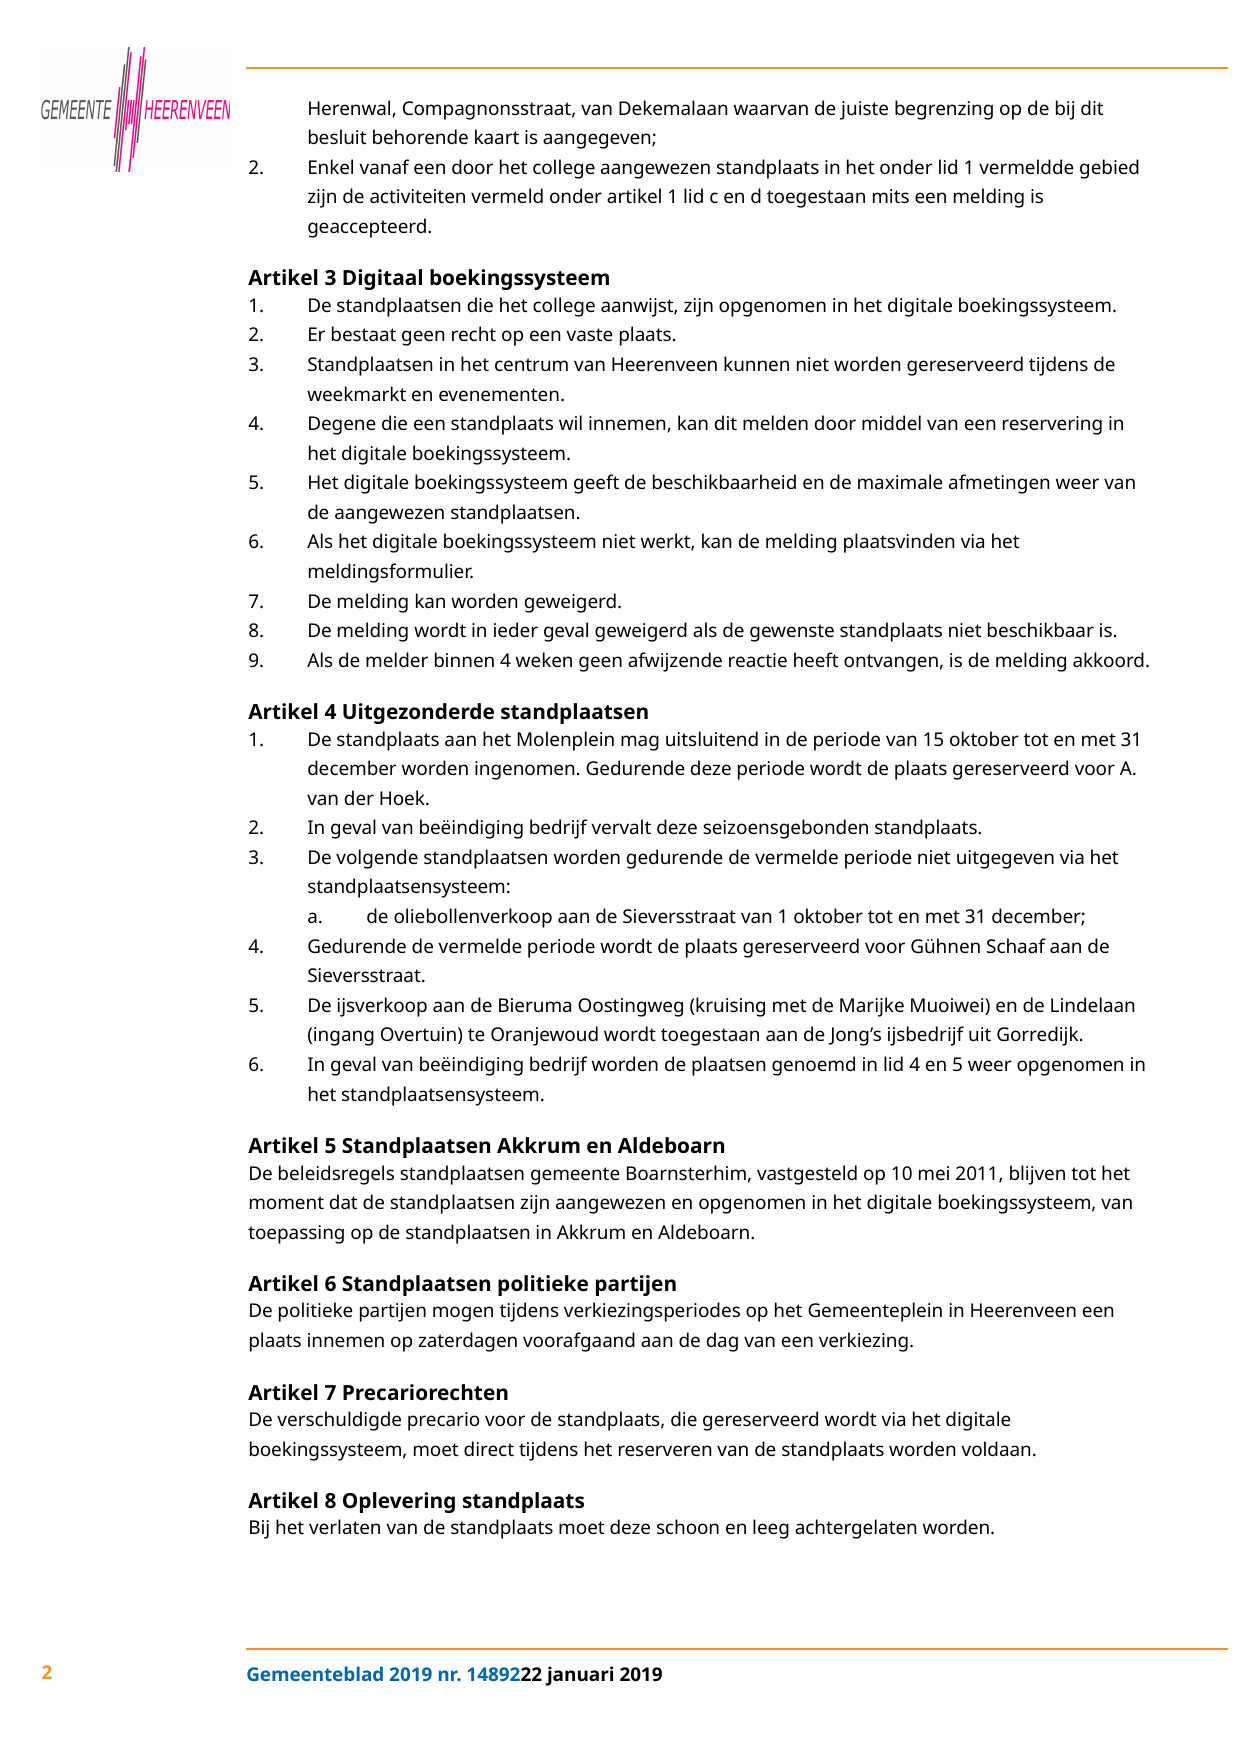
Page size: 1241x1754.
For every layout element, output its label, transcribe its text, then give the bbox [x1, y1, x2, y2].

text Artikel 5 Standplaatsen Akkrum en Aldeboarn [248, 1131, 1152, 1160]
list Gedurende de vermelde periode wordt de plaats gereserveerd voor Gühnen Schaaf aan de Sieversstraat. [248, 933, 1152, 988]
list Als de melder binnen 4 weken geen afwijzende reactie heeft ontvangen, is de melding akkoord. [248, 647, 1152, 673]
picture [41, 47, 231, 172]
list Enkel vanaf een door het college aangewezen standplaats in het onder lid 1 vermeldde gebied zijn de activiteiten vermeld onder artikel 1 lid c en d toegestaan mits een melding is geaccepteerd. [248, 154, 1152, 239]
text Artikel 8 Oplevering standplaats [248, 1486, 1152, 1514]
list In geval van beëindiging bedrijf vervalt deze seizoensgebonden standplaats. [248, 814, 1152, 840]
text Artikel 3 Digitaal boekingssysteem [248, 263, 1152, 292]
list De standplaats aan het Molenplein mag uitsluitend in de periode van 15 oktober tot en met 31 december worden ingenomen. Gedurende deze periode wordt de plaats gereserveerd voor A. van der Hoek. [248, 726, 1152, 811]
list Er bestaat geen recht op een vaste plaats. [248, 322, 1152, 347]
list De melding kan worden geweigerd. [248, 588, 1152, 613]
list De melding wordt in ieder geval geweigerd als de gewenste standplaats niet beschikbaar is. [248, 617, 1152, 643]
list Herenwal, Compagnonsstraat, van Dekemalaan waarvan de juiste begrenzing op de bij dit besluit behorende kaart is aangegeven; [248, 95, 1152, 150]
text De verschuldigde precario voor de standplaats, die gereserveerd wordt via het digitale boekingssysteem, moet direct tijdens het reserveren van de standplaats worden voldaan. [248, 1406, 1152, 1461]
text De beleidsregels standplaatsen gemeente Boarnsterhim, vastgesteld op 10 mei 2011, blijven tot het moment dat de standplaatsen zijn aangewezen en opgenomen in het digitale boekingssysteem, van toepassing op de standplaatsen in Akkrum en Aldeboarn. [248, 1160, 1152, 1244]
list De standplaatsen die het college aanwijst, zijn opgenomen in het digitale boekingssysteem. [248, 292, 1152, 318]
list De ijsverkoop aan de Bieruma Oostingweg (kruising met de Marijke Muoiwei) en de Lindelaan (ingang Overtuin) te Oranjewoud wordt toegestaan aan de Jong’s ijsbedrijf uit Gorredijk. [248, 992, 1152, 1047]
list Als het digitale boekingssysteem niet werkt, kan de melding plaatsvinden via het meldingsformulier. [248, 529, 1152, 584]
list De volgende standplaatsen worden gedurende de vermelde periode niet uitgegeven via het standplaatsensysteem: [248, 844, 1152, 899]
list Het digitale boekingssysteem geeft de beschikbaarheid en de maximale afmetingen weer van de aangewezen standplaatsen. [248, 469, 1152, 525]
text Artikel 7 Precariorechten [248, 1378, 1152, 1406]
list Standplaatsen in het centrum van Heerenveen kunnen niet worden gereserveerd tijdens de weekmarkt en evenementen. [248, 351, 1152, 406]
list Degene die een standplaats wil innemen, kan dit melden door middel van een reservering in het digitale boekingssysteem. [248, 410, 1152, 466]
list de oliebollenverkoop aan de Sieversstraat van 1 oktober tot en met 31 december; [307, 903, 1152, 929]
list In geval van beëindiging bedrijf worden de plaatsen genoemd in lid 4 en 5 weer opgenomen in het standplaatsensysteem. [248, 1051, 1152, 1107]
text Artikel 4 Uitgezonderde standplaatsen [248, 697, 1152, 726]
text De politieke partijen mogen tijdens verkiezingsperiodes op het Gemeenteplein in Heerenveen een plaats innemen op zaterdagen voorafgaand aan de dag van een verkiezing. [248, 1298, 1152, 1353]
text Artikel 6 Standplaatsen politieke partijen [248, 1269, 1152, 1298]
text Bij het verlaten van de standplaats moet deze schoon en leeg achtergelaten worden. [248, 1514, 1152, 1540]
